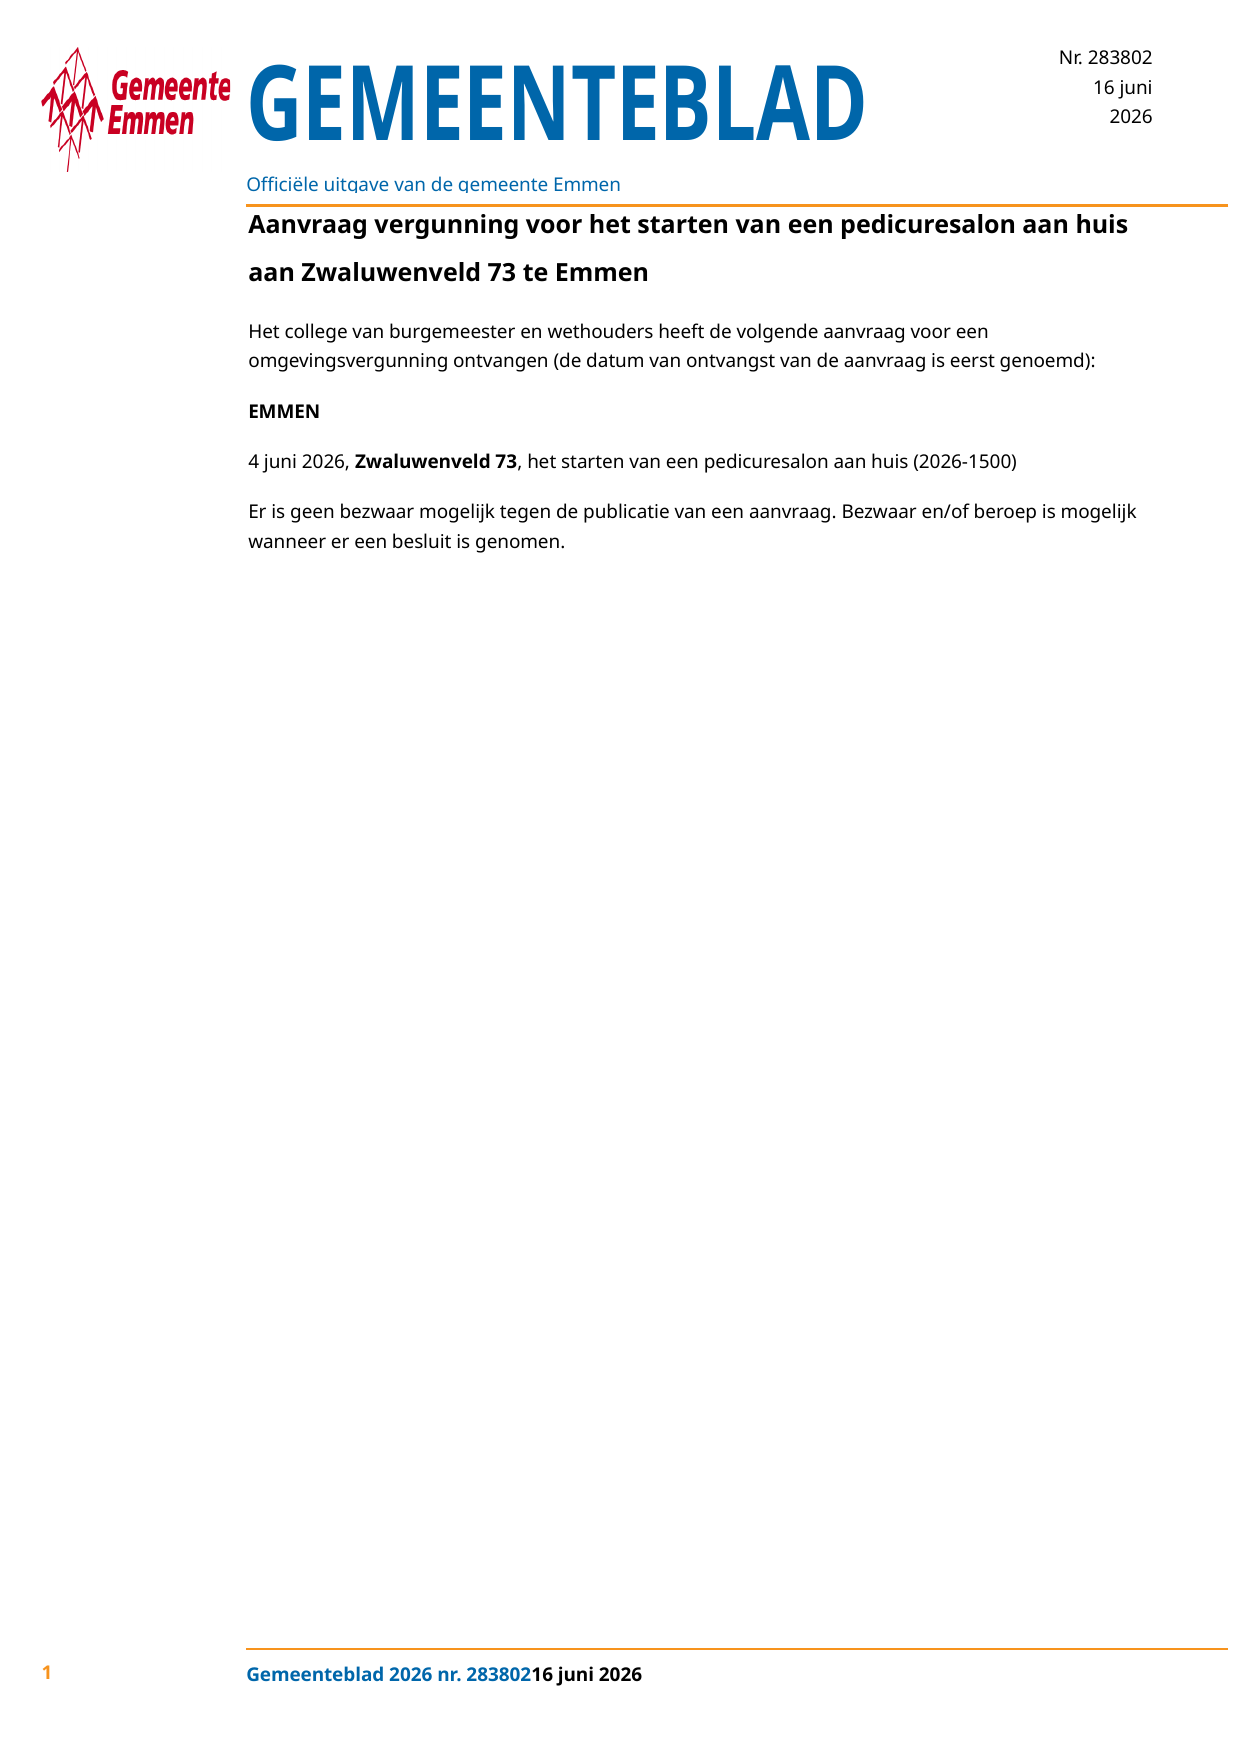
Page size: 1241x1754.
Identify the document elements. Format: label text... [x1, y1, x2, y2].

text Er is geen bezwaar mogelijk tegen de publicatie van een aanvraag. Bezwaar en/of beroep is mogelijk wanneer er een besluit is genomen. [248, 499, 1152, 554]
text 4 juni 2026, Zwaluwenveld 73, het starten van een pedicuresalon aan huis (2026-1500) [248, 448, 1152, 474]
text Aanvraag vergunning voor het starten van een pedicuresalon aan huis aan Zwaluwenveld 73 te Emmen [248, 207, 1152, 288]
text Het college van burgemeester en wethouders heeft de volgende aanvraag voor een omgevingsvergunning ontvangen (de datum van ontvangst van de aanvraag is eerst genoemd): [248, 318, 1152, 373]
text EMMEN [248, 398, 1152, 424]
picture [41, 47, 231, 172]
